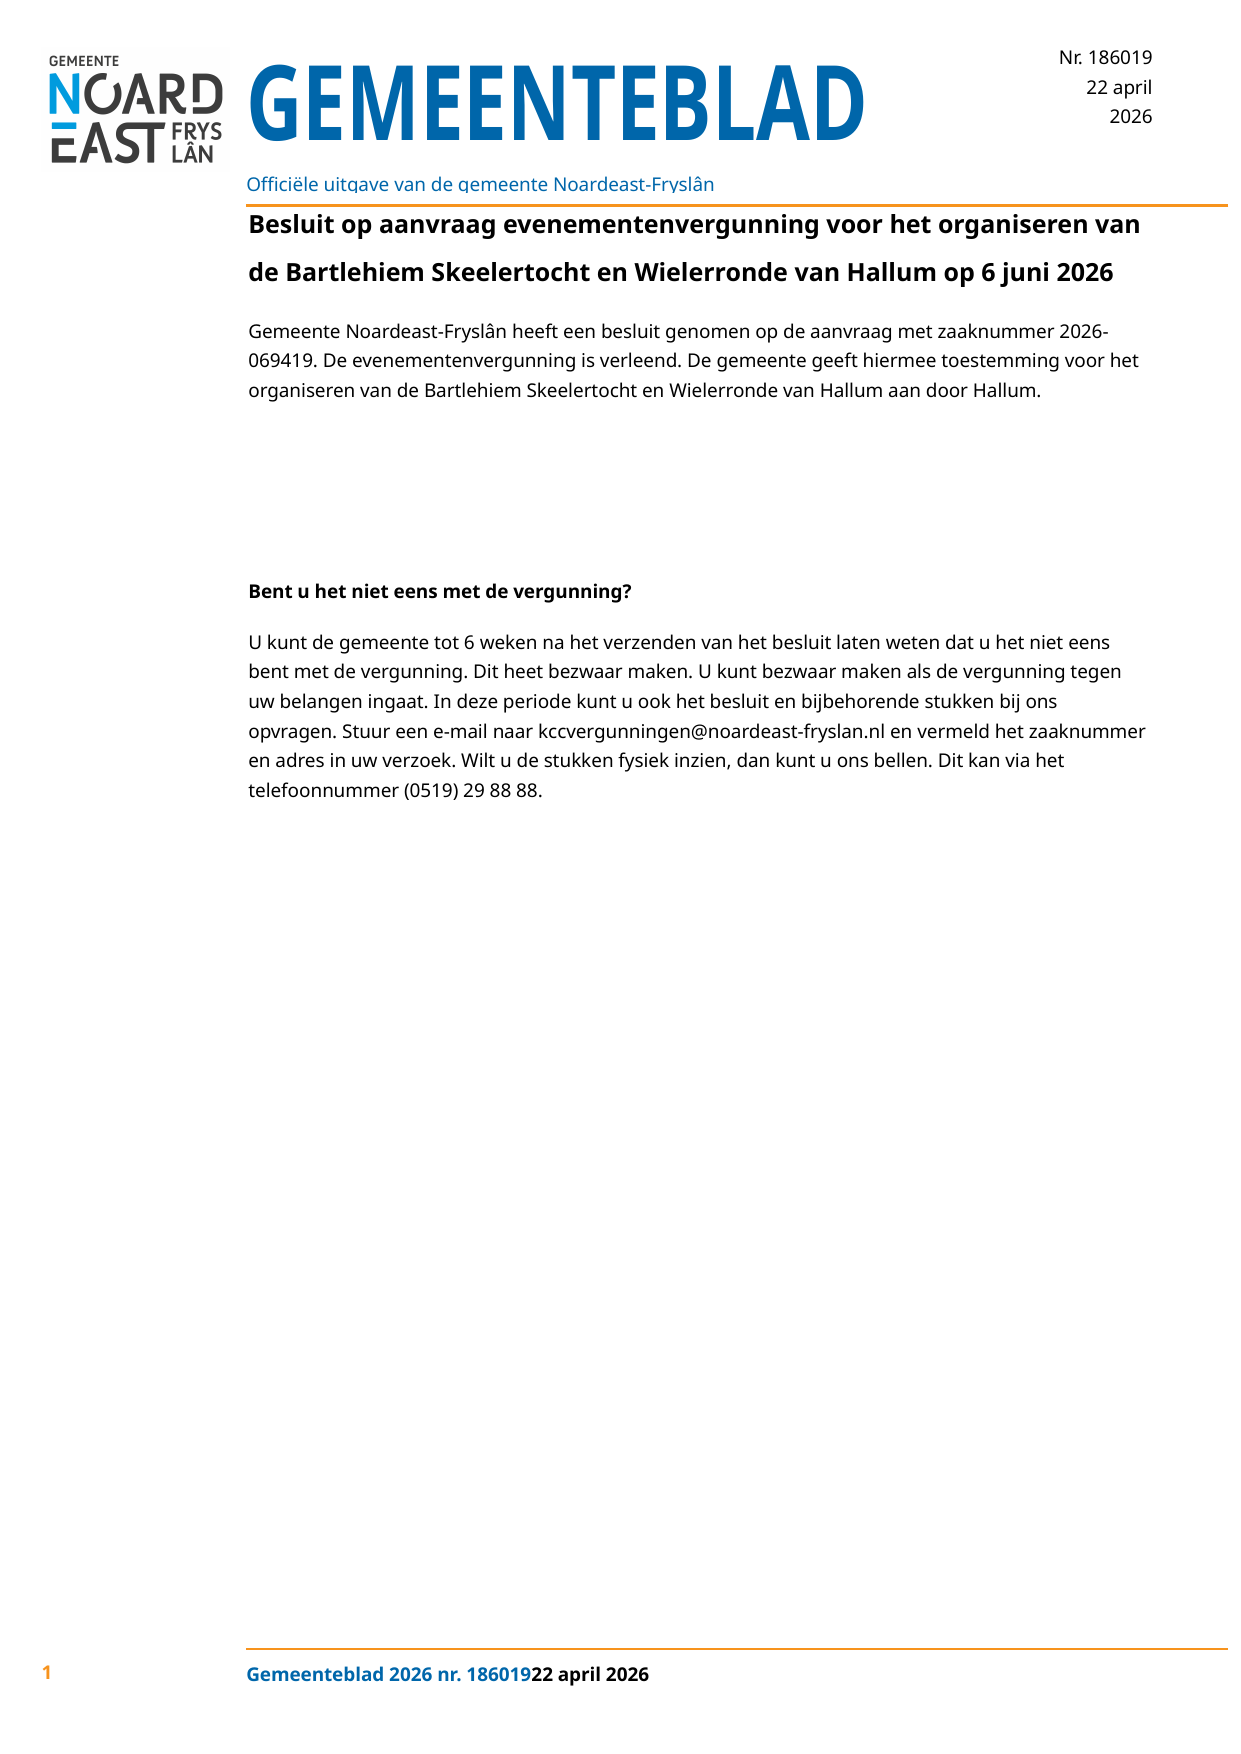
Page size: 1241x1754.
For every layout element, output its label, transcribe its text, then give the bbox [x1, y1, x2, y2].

text Bent u het niet eens met de vergunning? [248, 579, 1152, 604]
picture [41, 47, 231, 172]
text Gemeente Noardeast-Fryslân heeft een besluit genomen op de aanvraag met zaaknummer 2026-069419. De evenementenvergunning is verleend. De gemeente geeft hiermee toestemming voor het organiseren van de Bartlehiem Skeelertocht en Wielerronde van Hallum aan door Hallum. [248, 318, 1152, 403]
text Besluit op aanvraag evenementenvergunning voor het organiseren van de Bartlehiem Skeelertocht en Wielerronde van Hallum op 6 juni 2026 [248, 207, 1152, 288]
text U kunt de gemeente tot 6 weken na het verzenden van het besluit laten weten dat u het niet eens bent met de vergunning. Dit heet bezwaar maken. U kunt bezwaar maken als de vergunning tegen uw belangen ingaat. In deze periode kunt u ook het besluit en bijbehorende stukken bij ons opvragen. Stuur een e-mail naar kccvergunningen@noardeast-fryslan.nl en vermeld het zaaknummer en adres in uw verzoek. Wilt u de stukken fysiek inzien, dan kunt u ons bellen. Dit kan via het telefoonnummer (0519) 29 88 88. [248, 629, 1152, 803]
